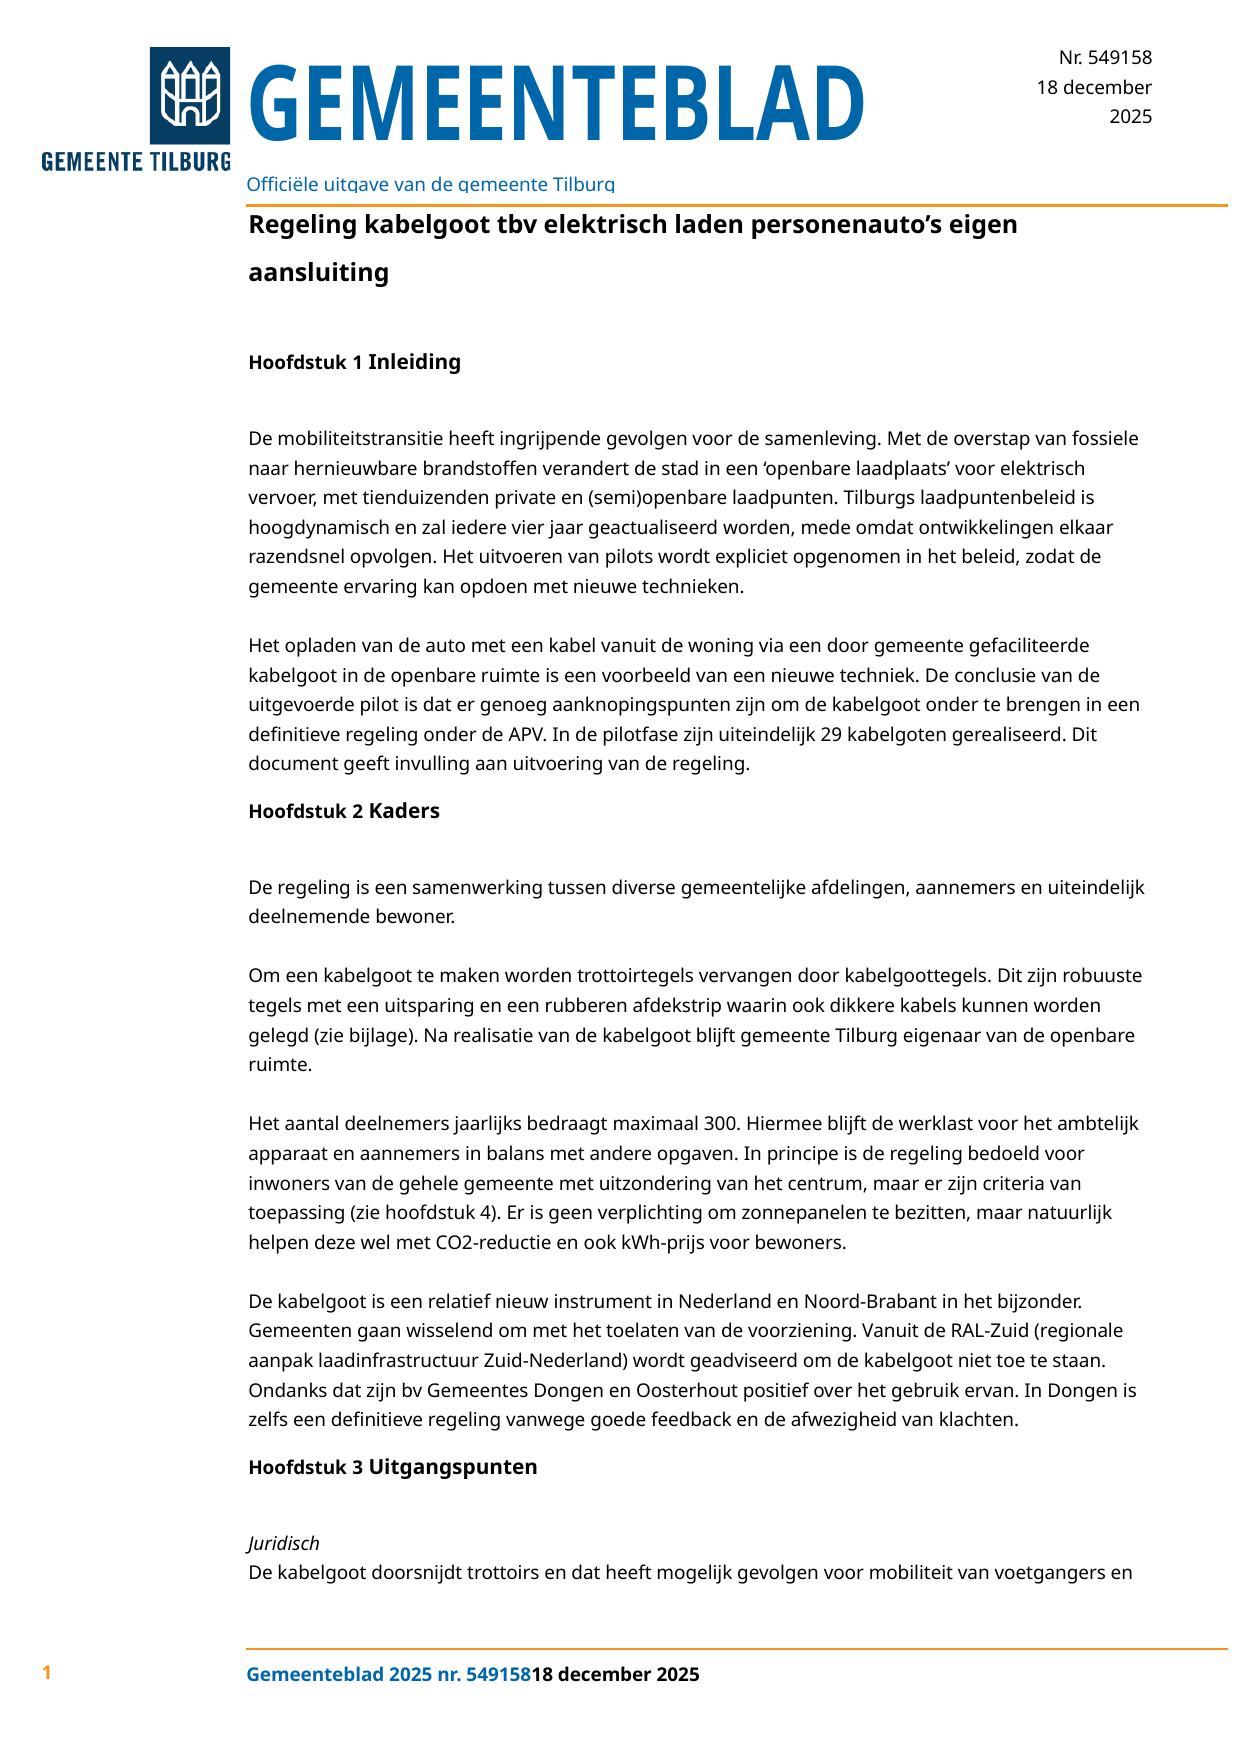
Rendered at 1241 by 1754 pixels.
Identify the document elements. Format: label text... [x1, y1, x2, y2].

text De kabelgoot is een relatief nieuw instrument in Nederland en Noord-Brabant in het bijzonder. Gemeenten gaan wisselend om met het toelaten van de voorziening. Vanuit de RAL-Zuid (regionale aanpak laadinfrastructuur Zuid-Nederland) wordt geadviseerd om de kabelgoot niet toe te staan. Ondanks dat zijn bv Gemeentes Dongen en Oosterhout positief over het gebruik ervan. In Dongen is zelfs een definitieve regeling vanwege goede feedback en de afwezigheid van klachten. [248, 1288, 1152, 1432]
text De kabelgoot doorsnijdt trottoirs en dat heeft mogelijk gevolgen voor mobiliteit van voetgangers en [248, 1559, 1152, 1585]
text Regeling kabelgoot tbv elektrisch laden personenauto’s eigen aansluiting [248, 207, 1152, 288]
text Het opladen van de auto met een kabel vanuit de woning via een door gemeente gefaciliteerde kabelgoot in de openbare ruimte is een voorbeeld van een nieuwe techniek. De conclusie van de uitgevoerde pilot is dat er genoeg aanknopingspunten zijn om de kabelgoot onder te brengen in een definitieve regeling onder de APV. In de pilotfase zijn uiteindelijk 29 kabelgoten gerealiseerd. Dit document geeft invulling aan uitvoering van de regeling. [248, 632, 1152, 776]
text Juridisch [248, 1530, 1152, 1556]
text Hoofdstuk 2 Kaders [248, 796, 1152, 825]
text Het aantal deelnemers jaarlijks bedraagt maximaal 300. Hiermee blijft de werklast voor het ambtelijk apparaat en aannemers in balans met andere opgaven. In principe is de regeling bedoeld voor inwoners van de gehele gemeente met uitzondering van het centrum, maar er zijn criteria van toepassing (zie hoofdstuk 4). Er is geen verplichting om zonnepanelen te bezitten, maar natuurlijk helpen deze wel met CO2-reductie en ook kWh-prijs voor bewoners. [248, 1111, 1152, 1255]
text Hoofdstuk 1 Inleiding [248, 347, 1152, 376]
picture [41, 47, 231, 172]
text Hoofdstuk 3 Uitgangspunten [248, 1452, 1152, 1481]
text De mobiliteitstransitie heeft ingrijpende gevolgen voor de samenleving. Met de overstap van fossiele naar hernieuwbare brandstoffen verandert de stad in een ‘openbare laadplaats’ voor elektrisch vervoer, met tienduizenden private en (semi)openbare laadpunten. Tilburgs laadpuntenbeleid is hoogdynamisch en zal iedere vier jaar geactualiseerd worden, mede omdat ontwikkelingen elkaar razendsnel opvolgen. Het uitvoeren van pilots wordt expliciet opgenomen in het beleid, zodat de gemeente ervaring kan opdoen met nieuwe technieken. [248, 425, 1152, 599]
text Om een kabelgoot te maken worden trottoirtegels vervangen door kabelgoottegels. Dit zijn robuuste tegels met een uitsparing en een rubberen afdekstrip waarin ook dikkere kabels kunnen worden gelegd (zie bijlage). Na realisatie van de kabelgoot blijft gemeente Tilburg eigenaar van de openbare ruimte. [248, 963, 1152, 1077]
text De regeling is een samenwerking tussen diverse gemeentelijke afdelingen, aannemers en uiteindelijk deelnemende bewoner. [248, 874, 1152, 929]
